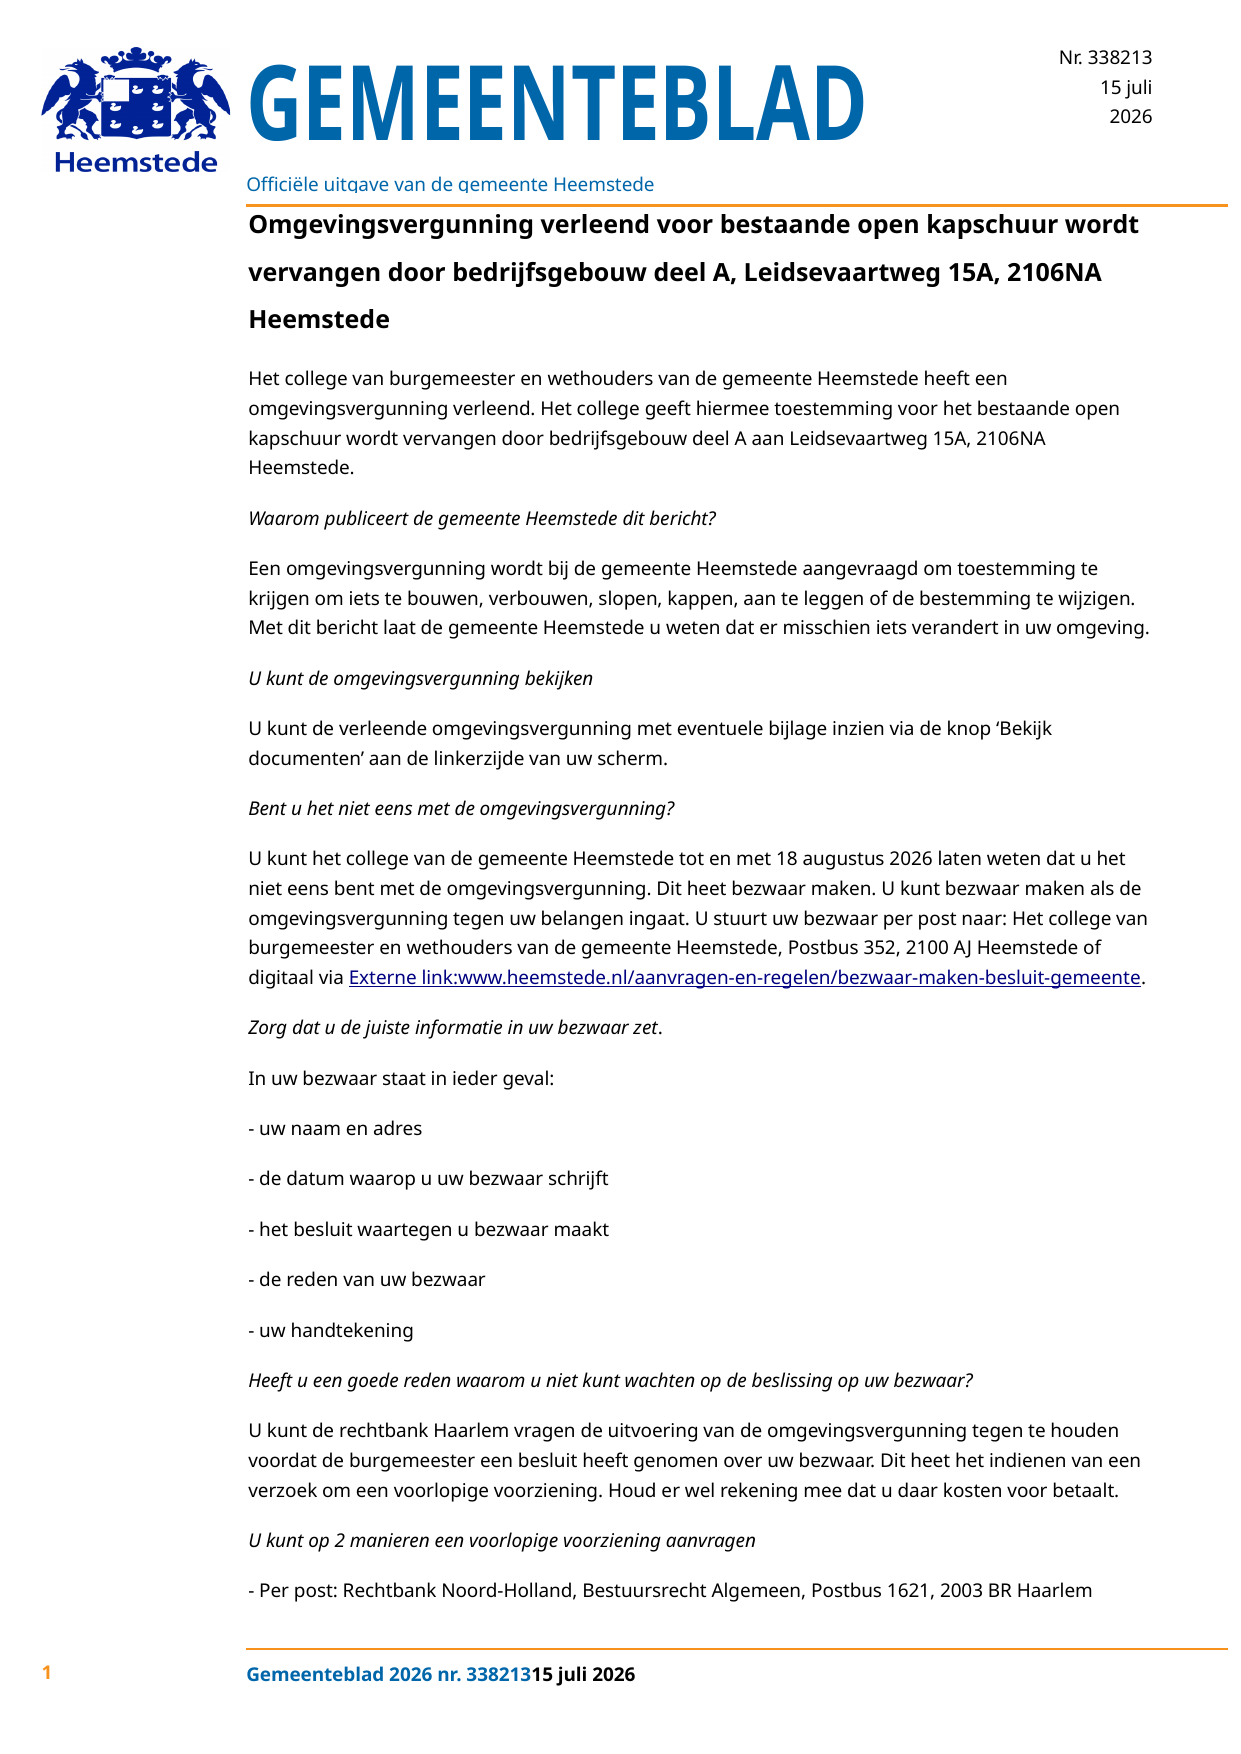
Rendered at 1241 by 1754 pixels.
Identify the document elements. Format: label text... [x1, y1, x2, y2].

text Zorg dat u de juiste informatie in uw bezwaar zet. [248, 1014, 1152, 1040]
text U kunt op 2 manieren een voorlopige voorziening aanvragen [248, 1527, 1152, 1553]
text Een omgevingsvergunning wordt bij de gemeente Heemstede aangevraagd om toestemming te krijgen om iets te bouwen, verbouwen, slopen, kappen, aan te leggen of de bestemming te wijzigen. Met dit bericht laat de gemeente Heemstede u weten dat er misschien iets verandert in uw omgeving. [248, 555, 1152, 640]
text U kunt het college van de gemeente Heemstede tot en met 18 augustus 2026 laten weten dat u het niet eens bent met de omgevingsvergunning. Dit heet bezwaar maken. U kunt bezwaar maken als de omgevingsvergunning tegen uw belangen ingaat. U stuurt uw bezwaar per post naar: Het college van burgemeester en wethouders van de gemeente Heemstede, Postbus 352, 2100 AJ Heemstede of digitaal via Externe link:www.heemstede.nl/aanvragen-en-regelen/bezwaar-maken-besluit-gemeente. [248, 846, 1152, 989]
text - uw handtekening [248, 1317, 1152, 1342]
text Bent u het niet eens met de omgevingsvergunning? [248, 795, 1152, 821]
text U kunt de rechtbank Haarlem vragen de uitvoering van de omgevingsvergunning tegen te houden voordat de burgemeester een besluit heeft genomen over uw bezwaar. Dit heet het indienen van een verzoek om een voorlopige voorziening. Houd er wel rekening mee dat u daar kosten voor betaalt. [248, 1418, 1152, 1502]
text U kunt de verleende omgevingsvergunning met eventuele bijlage inzien via de knop ‘Bekijk documenten’ aan de linkerzijde van uw scherm. [248, 715, 1152, 770]
text - uw naam en adres [248, 1115, 1152, 1141]
text U kunt de omgevingsvergunning bekijken [248, 665, 1152, 690]
text In uw bezwaar staat in ieder geval: [248, 1065, 1152, 1090]
text Omgevingsvergunning verleend voor bestaande open kapschuur wordt vervangen door bedrijfsgebouw deel A, Leidsevaartweg 15A, 2106NA Heemstede [248, 207, 1152, 336]
text - de datum waarop u uw bezwaar schrijft [248, 1166, 1152, 1191]
text - de reden van uw bezwaar [248, 1266, 1152, 1292]
text Het college van burgemeester en wethouders van de gemeente Heemstede heeft een omgevingsvergunning verleend. Het college geeft hiermee toestemming voor het bestaande open kapschuur wordt vervangen door bedrijfsgebouw deel A aan Leidsevaartweg 15A, 2106NA Heemstede. [248, 366, 1152, 480]
text - Per post: Rechtbank Noord-Holland, Bestuursrecht Algemeen, Postbus 1621, 2003 BR Haarlem [248, 1578, 1152, 1603]
text - het besluit waartegen u bezwaar maakt [248, 1216, 1152, 1242]
text Waarom publiceert de gemeente Heemstede dit bericht? [248, 505, 1152, 530]
picture [41, 47, 231, 172]
text Heeft u een goede reden waarom u niet kunt wachten op de beslissing op uw bezwaar? [248, 1367, 1152, 1393]
